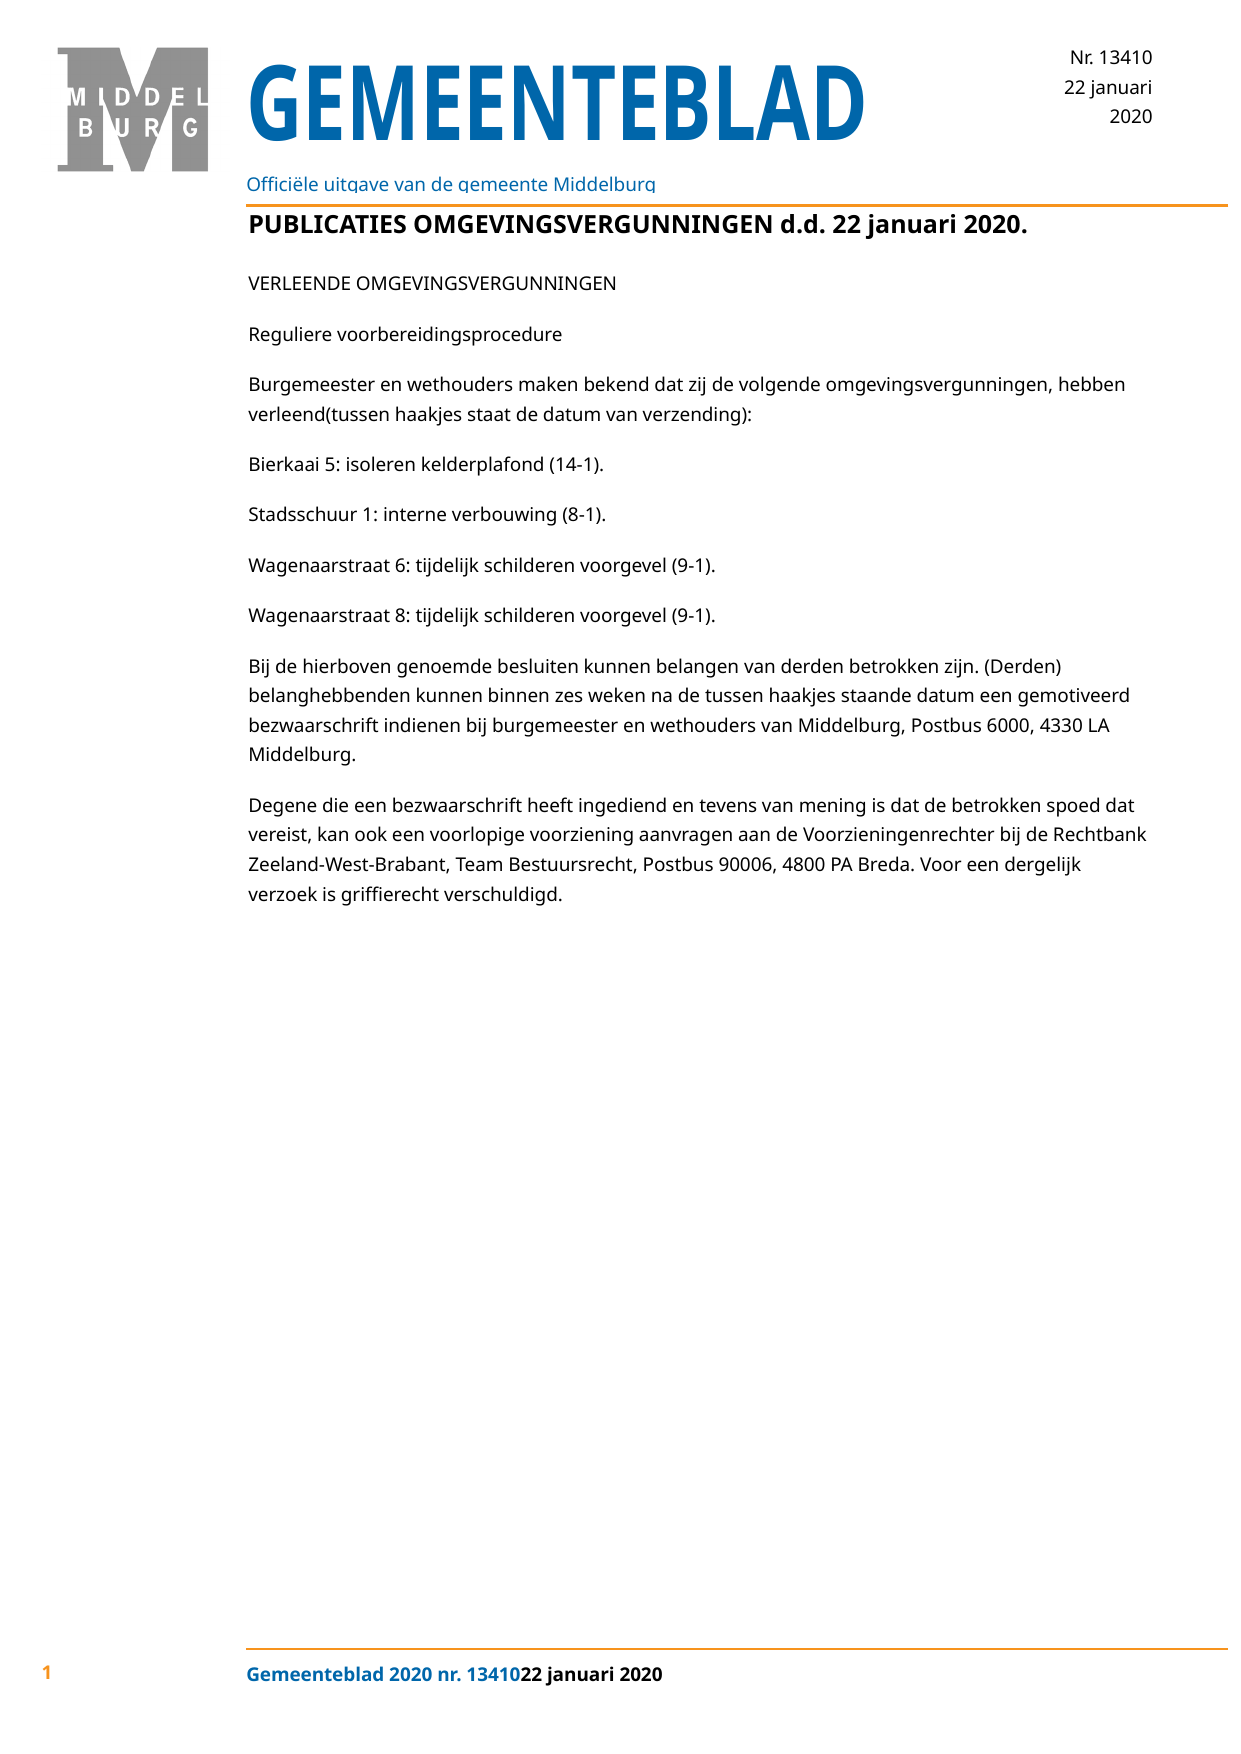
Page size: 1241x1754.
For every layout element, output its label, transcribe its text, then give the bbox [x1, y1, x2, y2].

picture [41, 47, 231, 172]
text Wagenaarstraat 6: tijdelijk schilderen voorgevel (9-1). [248, 552, 1152, 578]
text VERLEENDE OMGEVINGSVERGUNNINGEN [248, 270, 1152, 296]
text Reguliere voorbereidingsprocedure [248, 321, 1152, 346]
text Burgemeester en wethouders maken bekend dat zij de volgende omgevingsvergunningen, hebben verleend(tussen haakjes staat de datum van verzending): [248, 371, 1152, 426]
text PUBLICATIES OMGEVINGSVERGUNNINGEN d.d. 22 januari 2020. [248, 207, 1152, 241]
text Degene die een bezwaarschrift heeft ingediend en tevens van mening is dat de betrokken spoed dat vereist, kan ook een voorlopige voorziening aanvragen aan de Voorzieningenrechter bij de Rechtbank Zeeland-West-Brabant, Team Bestuursrecht, Postbus 90006, 4800 PA Breda. Voor een dergelijk verzoek is griffierecht verschuldigd. [248, 792, 1152, 906]
text Bierkaai 5: isoleren kelderplafond (14-1). [248, 451, 1152, 477]
text Bij de hierboven genoemde besluiten kunnen belangen van derden betrokken zijn. (Derden) belanghebbenden kunnen binnen zes weken na de tussen haakjes staande datum een gemotiveerd bezwaarschrift indienen bij burgemeester en wethouders van Middelburg, Postbus 6000, 4330 LA Middelburg. [248, 653, 1152, 767]
text Wagenaarstraat 8: tijdelijk schilderen voorgevel (9-1). [248, 602, 1152, 628]
text Stadsschuur 1: interne verbouwing (8-1). [248, 502, 1152, 527]
